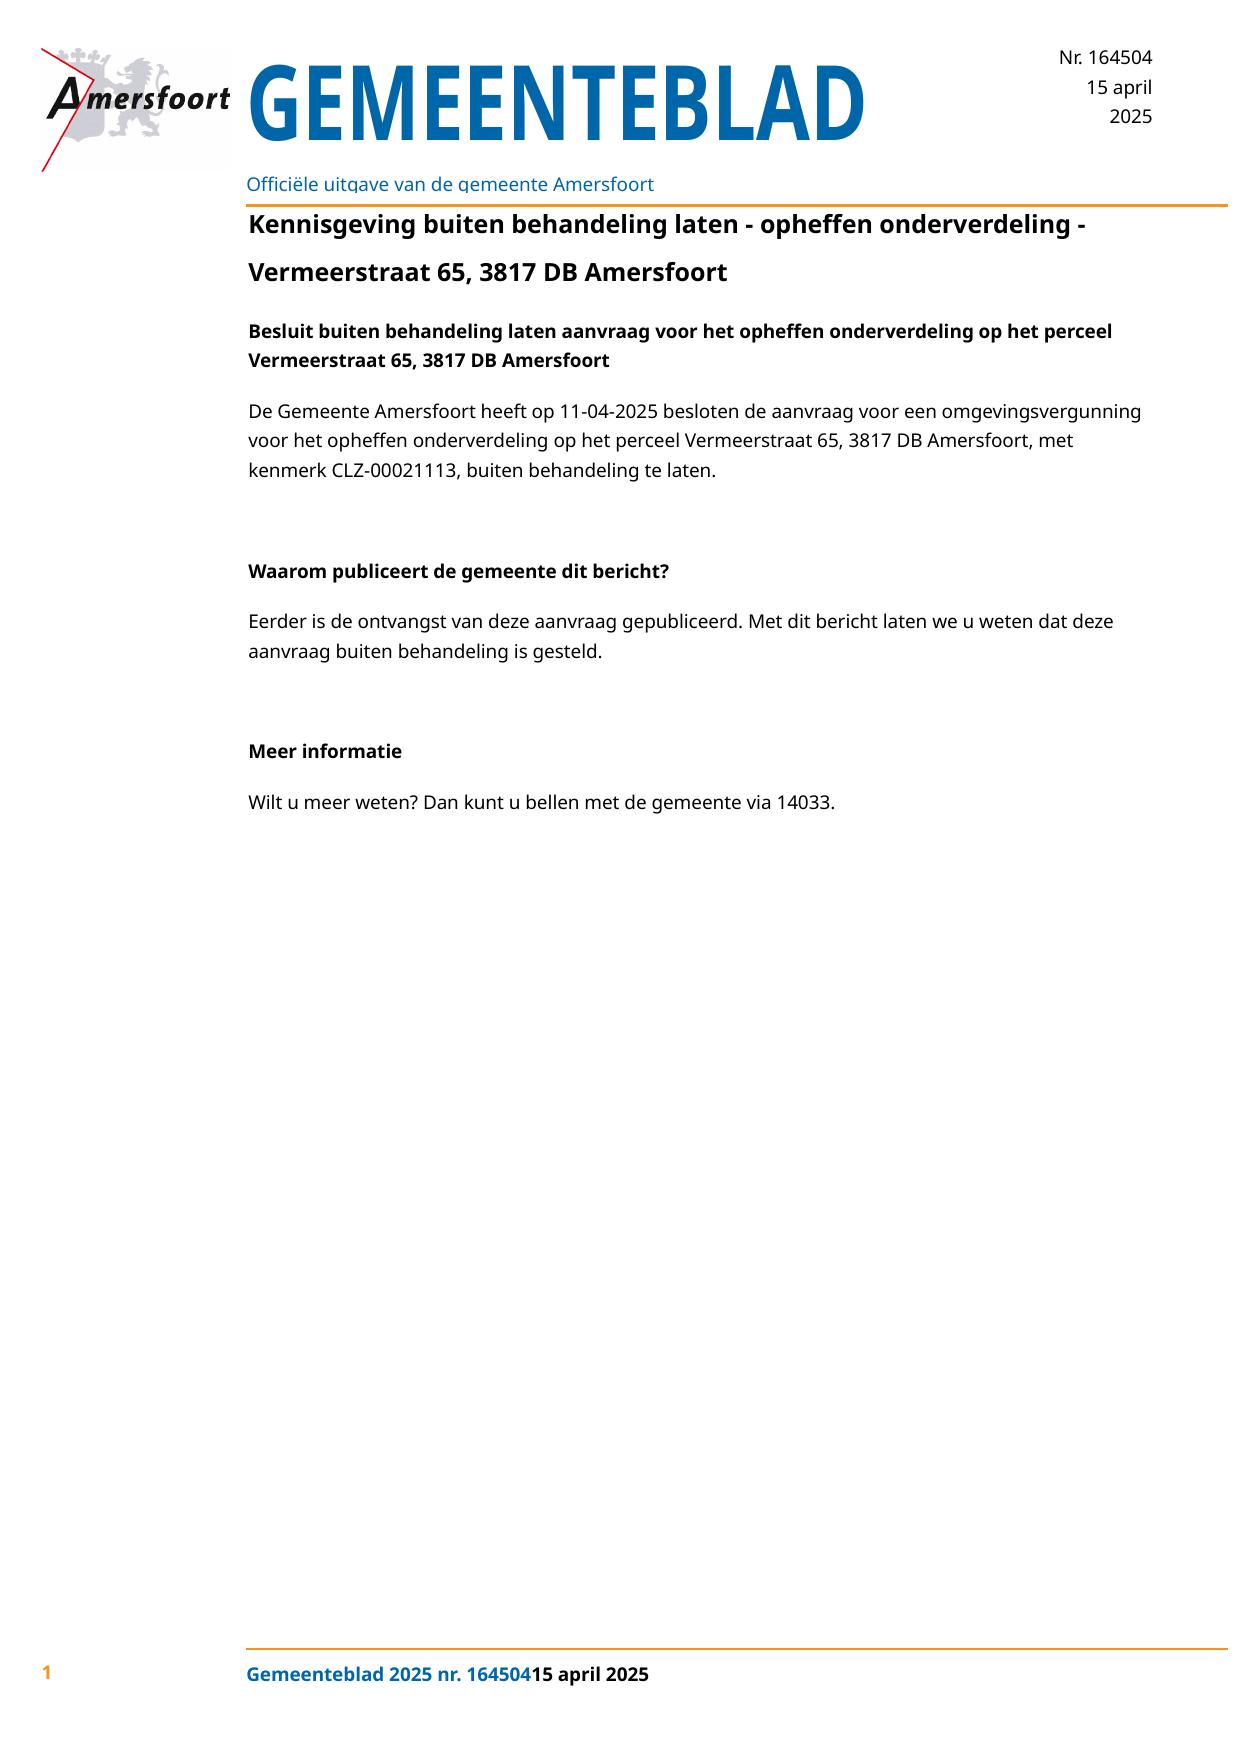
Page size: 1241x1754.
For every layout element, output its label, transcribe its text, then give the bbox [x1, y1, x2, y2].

text Kennisgeving buiten behandeling laten - opheffen onderverdeling - Vermeerstraat 65, 3817 DB Amersfoort [248, 207, 1152, 288]
text Wilt u meer weten? Dan kunt u bellen met de gemeente via 14033. [248, 789, 1152, 815]
text Eerder is de ontvangst van deze aanvraag gepubliceerd. Met dit bericht laten we u weten dat deze aanvraag buiten behandeling is gesteld. [248, 608, 1152, 664]
text De Gemeente Amersfoort heeft op 11-04-2025 besloten de aanvraag voor een omgevingsvergunning voor het opheffen onderverdeling op het perceel Vermeerstraat 65, 3817 DB Amersfoort, met kenmerk CLZ-00021113, buiten behandeling te laten. [248, 398, 1152, 483]
text Meer informatie [248, 739, 1152, 764]
picture [41, 47, 231, 172]
text Waarom publiceert de gemeente dit bericht? [248, 558, 1152, 584]
text Besluit buiten behandeling laten aanvraag voor het opheffen onderverdeling op het perceel Vermeerstraat 65, 3817 DB Amersfoort [248, 318, 1152, 373]
